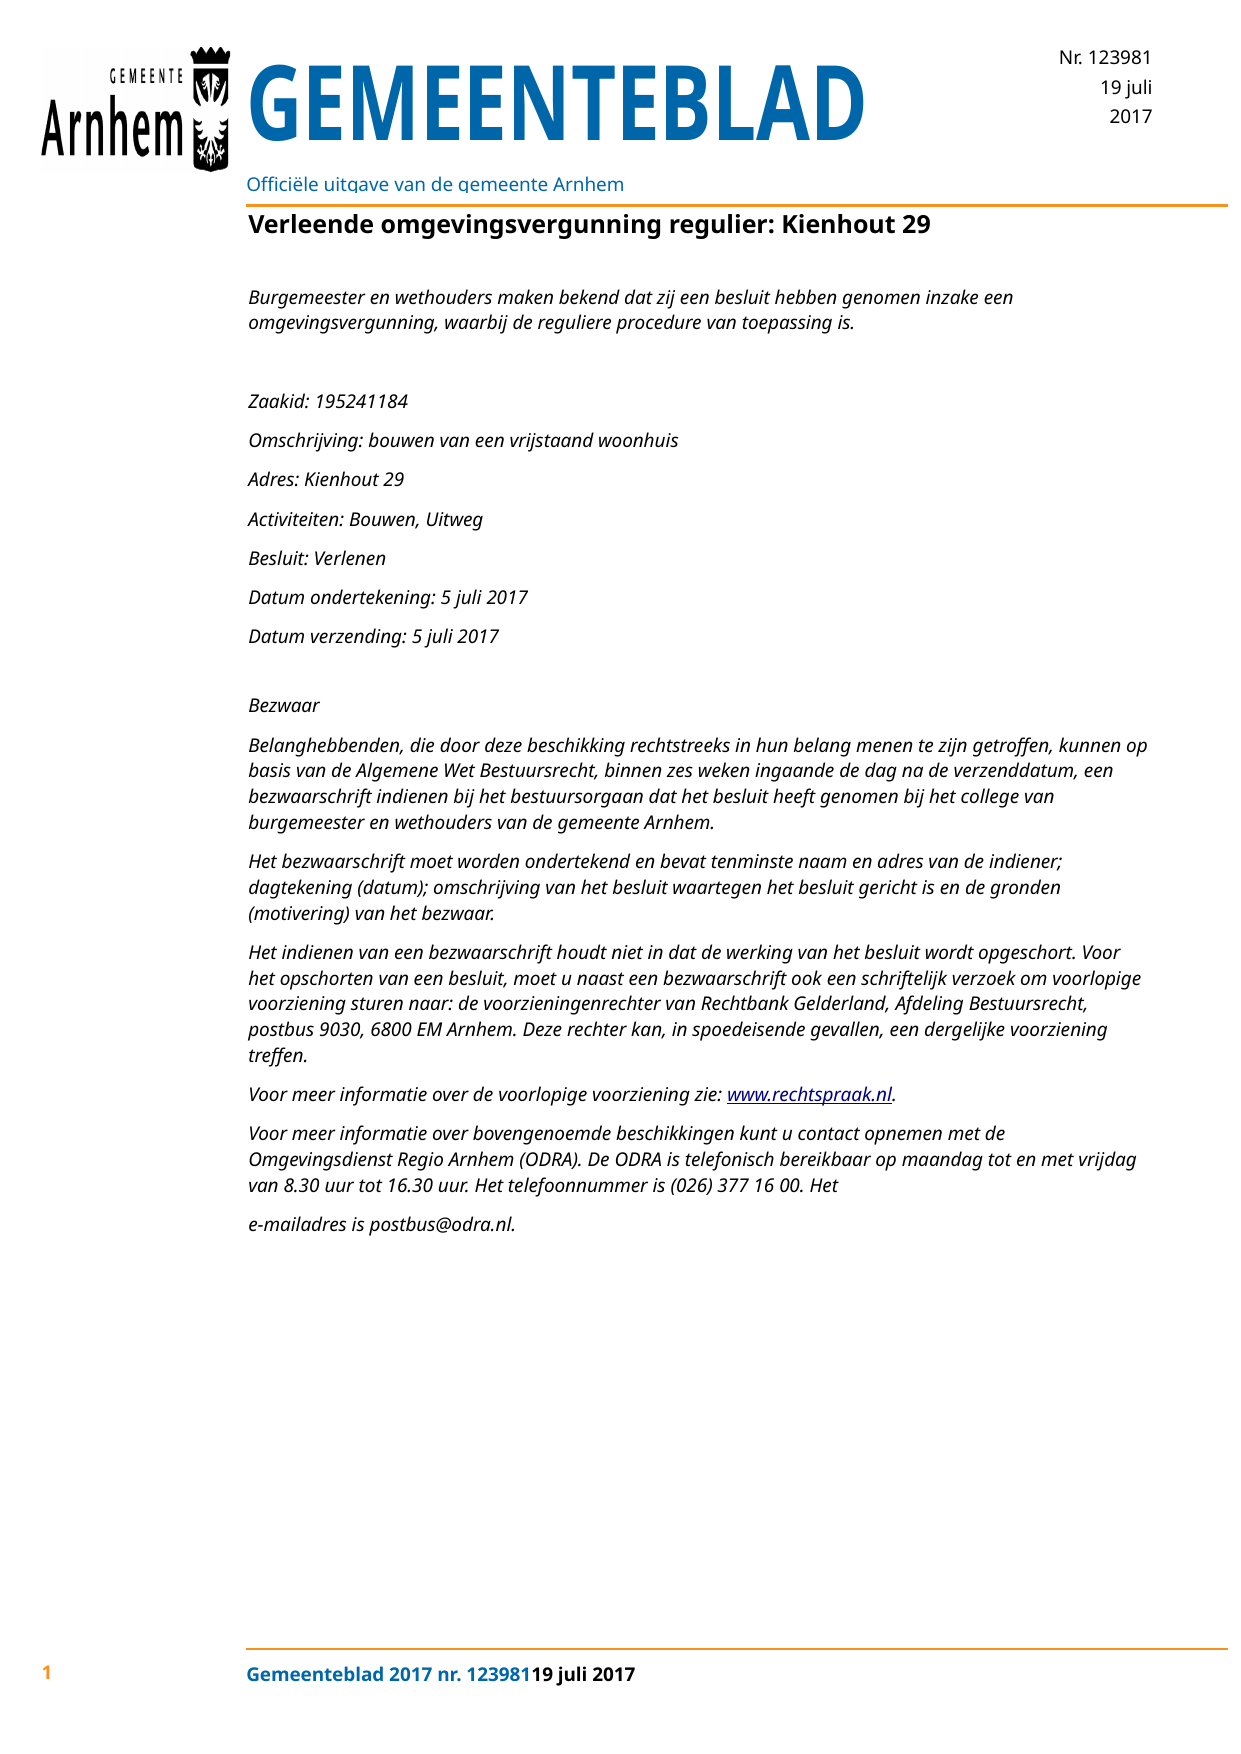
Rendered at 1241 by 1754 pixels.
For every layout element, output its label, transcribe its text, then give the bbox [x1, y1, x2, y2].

text Burgemeester en wethouders maken bekend dat zij een besluit hebben genomen inzake een omgevingsvergunning, waarbij de reguliere procedure van toepassing is. [248, 284, 1152, 335]
text e-mailadres is postbus@odra.nl. [248, 1211, 1152, 1237]
text Besluit: Verlenen [248, 545, 1152, 571]
text Het indienen van een bezwaarschrift houdt niet in dat de werking van het besluit wordt opgeschort. Voor het opschorten van een besluit, moet u naast een bezwaarschrift ook een schriftelijk verzoek om voorlopige voorziening sturen naar: de voorzieningenrechter van Rechtbank Gelderland, Afdeling Bestuursrecht, postbus 9030, 6800 EM Arnhem. Deze rechter kan, in spoedeisende gevallen, een dergelijke voorziening treffen. [248, 939, 1152, 1068]
text Voor meer informatie over bovengenoemde beschikkingen kunt u contact opnemen met de Omgevingsdienst Regio Arnhem (ODRA). De ODRA is telefonisch bereikbaar op maandag tot en met vrijdag van 8.30 uur tot 16.30 uur. Het telefoonnummer is (026) 377 16 00. Het [248, 1121, 1152, 1198]
text Voor meer informatie over de voorlopige voorziening zie: www.rechtspraak.nl. [248, 1081, 1152, 1107]
picture [41, 47, 231, 172]
text Verleende omgevingsvergunning regulier: Kienhout 29 [248, 207, 1152, 241]
text Activiteiten: Bouwen, Uitweg [248, 506, 1152, 532]
text Omschrijving: bouwen van een vrijstaand woonhuis [248, 427, 1152, 453]
text Het bezwaarschrift moet worden ondertekend en bevat tenminste naam en adres van de indiener; dagtekening (datum); omschrijving van het besluit waartegen het besluit gericht is en de gronden (motivering) van het bezwaar. [248, 848, 1152, 926]
text Belanghebbenden, die door deze beschikking rechtstreeks in hun belang menen te zijn getroffen, kunnen op basis van de Algemene Wet Bestuursrecht, binnen zes weken ingaande de dag na de verzenddatum, een bezwaarschrift indienen bij het bestuursorgaan dat het besluit heeft genomen bij het college van burgemeester en wethouders van de gemeente Arnhem. [248, 732, 1152, 835]
text Datum ondertekening: 5 juli 2017 [248, 584, 1152, 610]
text Adres: Kienhout 29 [248, 467, 1152, 492]
text Zaakid: 195241184 [248, 388, 1152, 414]
text Bezwaar [248, 693, 1152, 718]
text Datum verzending: 5 juli 2017 [248, 624, 1152, 649]
